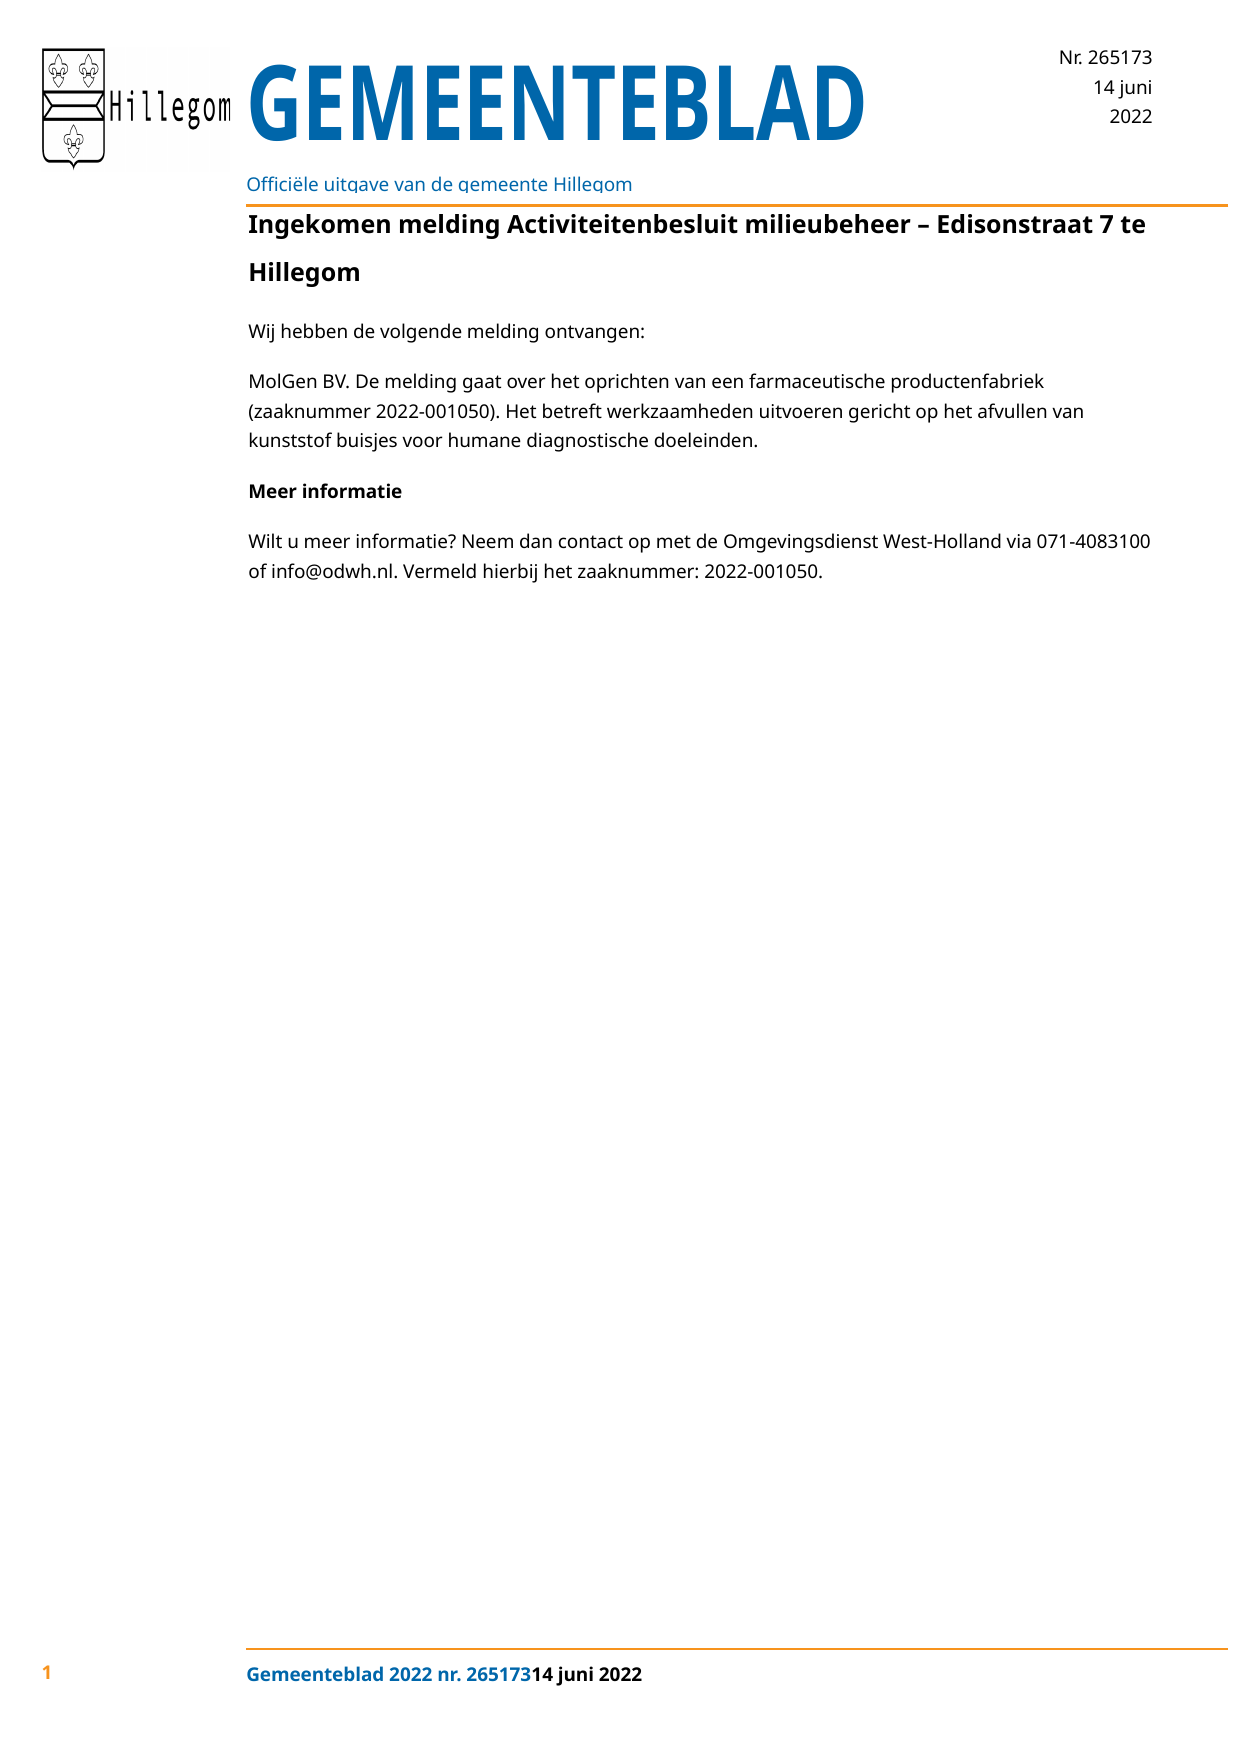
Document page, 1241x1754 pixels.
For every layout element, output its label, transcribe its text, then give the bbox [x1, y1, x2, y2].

text Meer informatie [248, 478, 1152, 504]
text Ingekomen melding Activiteitenbesluit milieubeheer – Edisonstraat 7 te Hillegom [248, 207, 1152, 288]
text Wilt u meer informatie? Neem dan contact op met de Omgevingsdienst West-Holland via 071‑4083100 of info@odwh.nl. Vermeld hierbij het zaaknummer: 2022-001050. [248, 528, 1152, 584]
text Wij hebben de volgende melding ontvangen: [248, 318, 1152, 344]
text MolGen BV. De melding gaat over het oprichten van een farmaceutische productenfabriek (zaaknummer 2022-001050). Het betreft werkzaamheden uitvoeren gericht op het afvullen van kunststof buisjes voor humane diagnostische doeleinden. [248, 368, 1152, 453]
picture [41, 47, 231, 172]
